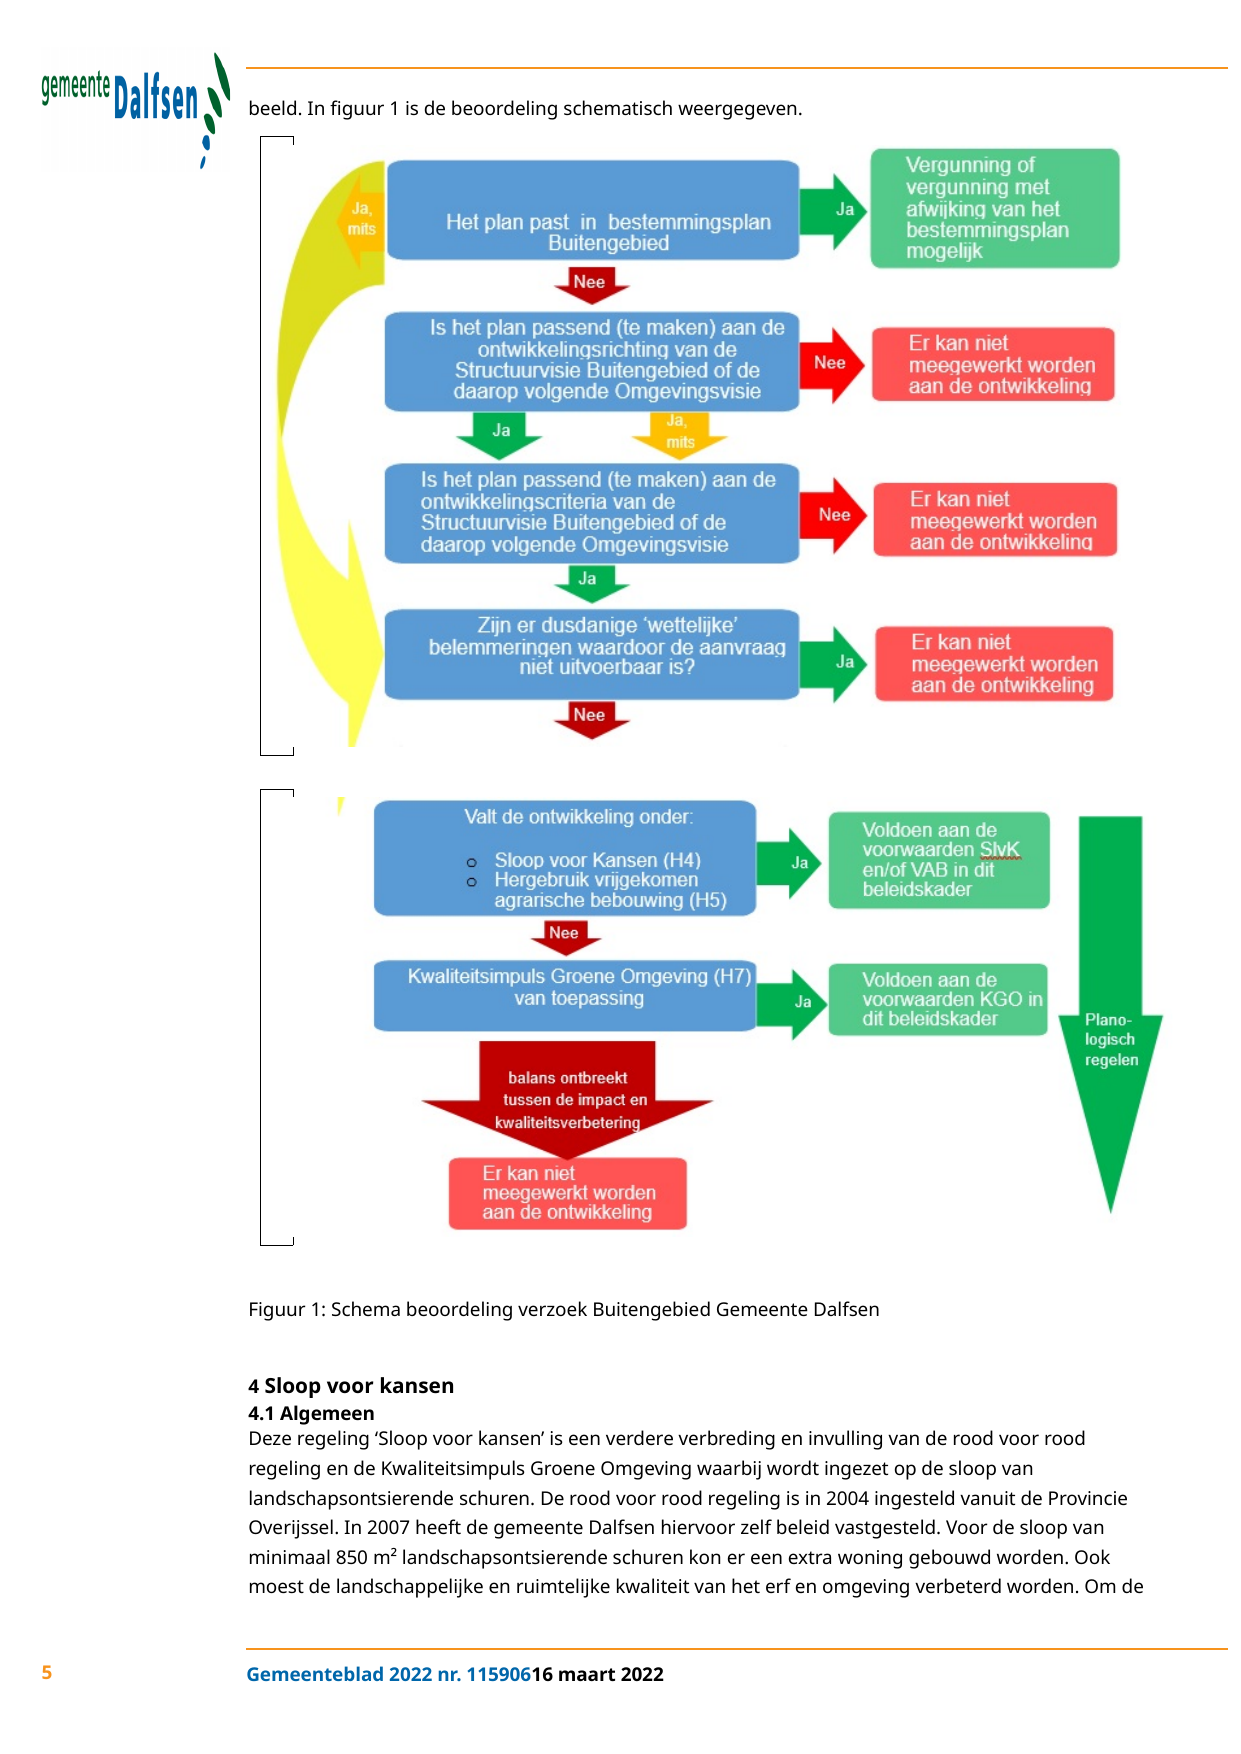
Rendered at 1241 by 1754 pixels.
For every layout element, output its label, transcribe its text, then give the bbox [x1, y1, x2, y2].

picture [41, 47, 231, 172]
picture [268, 797, 1173, 1237]
text 4.1 Algemeen [248, 1400, 1152, 1426]
picture [268, 145, 1173, 747]
text 4 Sloop voor kansen [248, 1371, 1152, 1400]
text beeld. In figuur 1 is de beoordeling schematisch weergegeven. [248, 95, 1152, 121]
text Deze regeling ‘Sloop voor kansen’ is een verdere verbreding en invulling van de rood voor rood regeling en de Kwaliteitsimpuls Groene Omgeving waarbij wordt ingezet op de sloop van landschapsontsierende schuren. De rood voor rood regeling is in 2004 ingesteld vanuit de Provincie Overijssel. In 2007 heeft de gemeente Dalfsen hiervoor zelf beleid vastgesteld. Voor de sloop van minimaal 850 m² landschapsontsierende schuren kon er een extra woning gebouwd worden. Ook moest de landschappelijke en ruimtelijke kwaliteit van het erf en omgeving verbeterd worden. Om de [248, 1426, 1152, 1599]
text Figuur 1: Schema beoordeling verzoek Buitengebied Gemeente Dalfsen [248, 1296, 1152, 1322]
